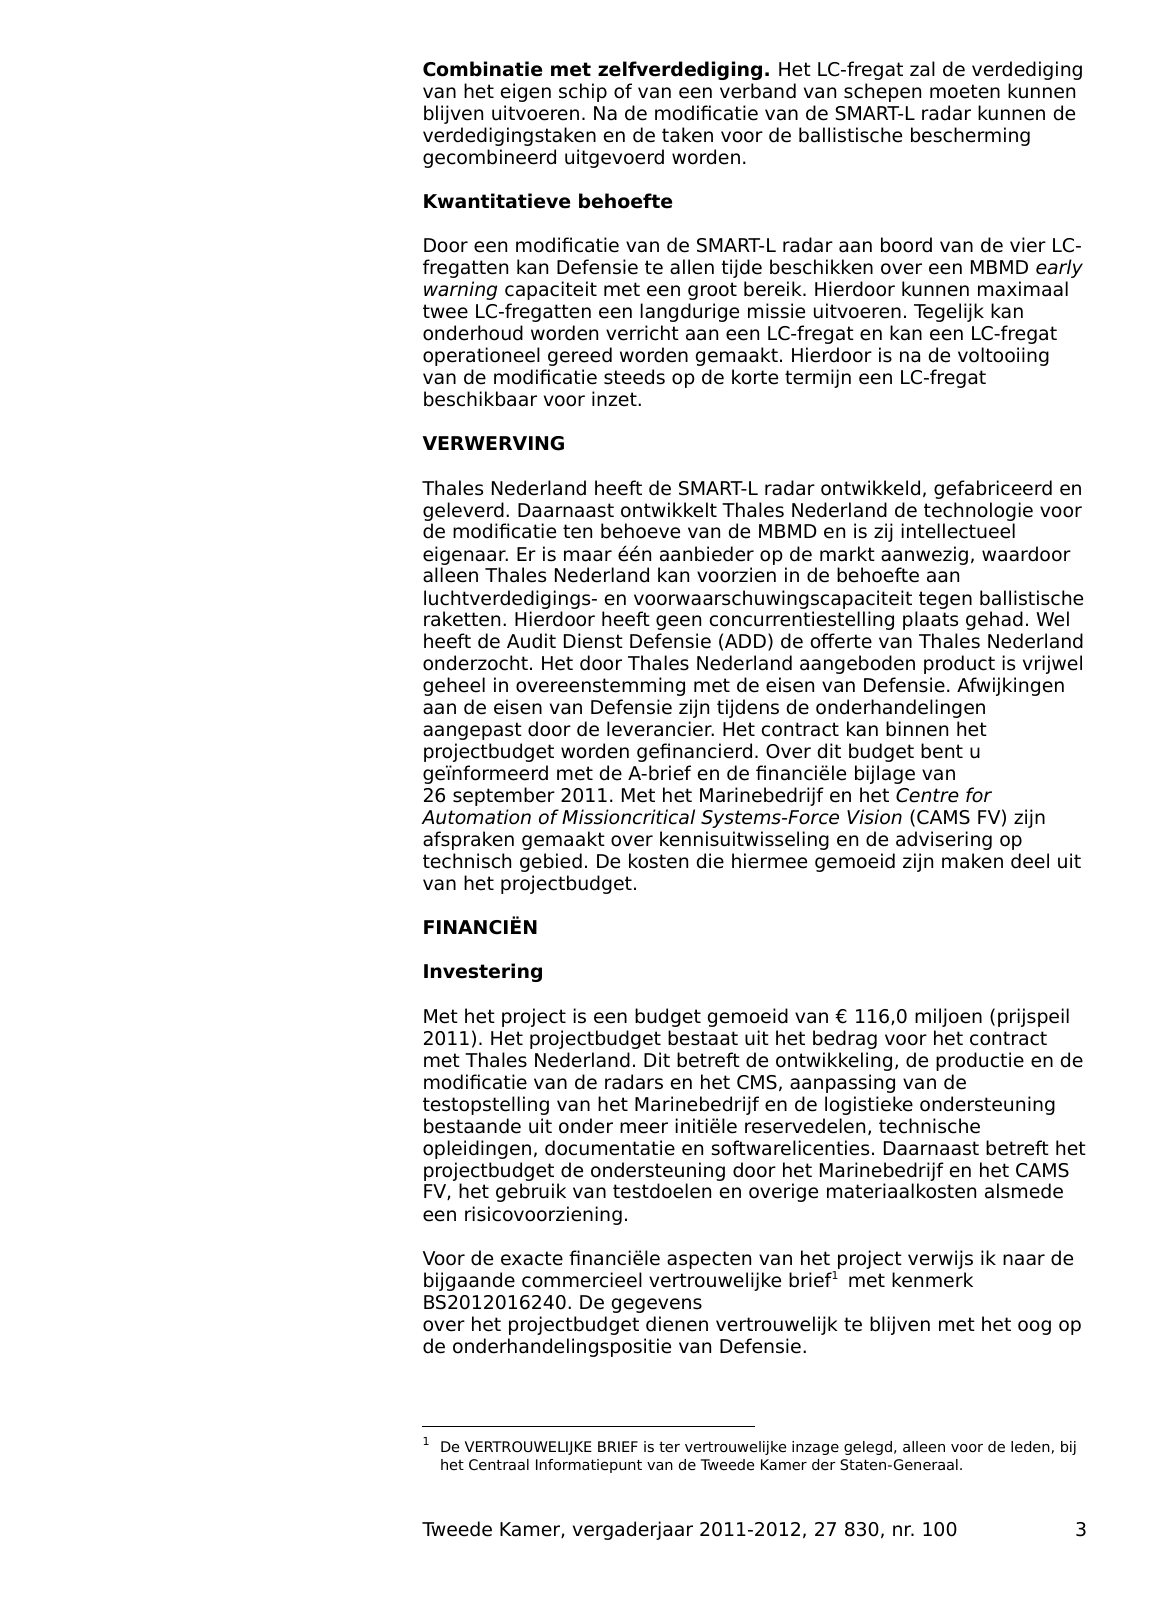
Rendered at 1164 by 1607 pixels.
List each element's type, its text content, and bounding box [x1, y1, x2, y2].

text Met het project is een budget gemoeid van € 116,0 miljoen (prijspeil 2011). Het projectbudget bestaat uit het bedrag voor het contract met Thales Nederland. Dit betreft de ontwikkeling, de productie en de modificatie van de radars en het CMS, aanpassing van de testopstelling van het Marinebedrijf en de logistieke ondersteuning bestaande uit onder meer initiële reservedelen, technische opleidingen, documentatie en softwarelicenties. Daarnaast betreft het projectbudget de ondersteuning door het Marinebedrijf en het CAMS FV, het gebruik van testdoelen en overige materiaalkosten alsmede een risicovoorziening. [422, 1006, 1087, 1225]
subtitle VERWERVING [422, 433, 1087, 455]
text over het projectbudget dienen vertrouwelijk te blijven met het oog op de onderhandelingspositie van Defensie. [422, 1313, 1087, 1357]
subtitle Investering [422, 961, 1087, 983]
subtitle Kwantitatieve behoefte [422, 191, 1087, 213]
text Door een modificatie van de SMART-L radar aan boord van de vier LC-fregatten kan Defensie te allen tijde beschikken over een MBMD early warning capaciteit met een groot bereik. Hierdoor kunnen maximaal twee LC-fregatten een langdurige missie uitvoeren. Tegelijk kan onderhoud worden verricht aan een LC-fregat en kan een LC-fregat operationeel gereed worden gemaakt. Hierdoor is na de voltooiing van de modificatie steeds op de korte termijn een LC-fregat beschikbaar voor inzet. [422, 235, 1087, 411]
text Voor de exacte financiële aspecten van het project verwijs ik naar de bijgaande commercieel vertrouwelijke brief met kenmerk BS2012016240. De gegevens [422, 1248, 1087, 1313]
text De VERTROUWELIJKE BRIEF is ter vertrouwelijke inzage gelegd, alleen voor de leden, bij het Centraal Informatiepunt van de Tweede Kamer der Staten-Generaal. [422, 1435, 1087, 1474]
text Thales Nederland heeft de SMART-L radar ontwikkeld, gefabriceerd en geleverd. Daarnaast ontwikkelt Thales Nederland de technologie voor de modificatie ten behoeve van de MBMD en is zij intellectueel eigenaar. Er is maar één aanbieder op de markt aanwezig, waardoor alleen Thales Nederland kan voorzien in de behoefte aan luchtverdedigings- en voorwaarschuwingscapaciteit tegen ballistische raketten. Hierdoor heeft geen concurrentiestelling plaats gehad. Wel heeft de Audit Dienst Defensie (ADD) de offerte van Thales Nederland onderzocht. Het door Thales Nederland aangeboden product is vrijwel geheel in overeenstemming met de eisen van Defensie. Afwijkingen aan de eisen van Defensie zijn tijdens de onderhandelingen aangepast door de leverancier. Het contract kan binnen het projectbudget worden gefinancierd. Over dit budget bent u geïnformeerd met de A-brief en de financiële bijlage van 26 september 2011. Met het Marinebedrijf en het Centre for Automation of Missioncritical Systems-Force Vision (CAMS FV) zijn afspraken gemaakt over kennisuitwisseling en de advisering op technisch gebied. De kosten die hiermee gemoeid zijn maken deel uit van het projectbudget. [422, 477, 1087, 895]
text Combinatie met zelfverdediging. Het LC-fregat zal de verdediging van het eigen schip of van een verband van schepen moeten kunnen blijven uitvoeren. Na de modificatie van de SMART-L radar kunnen de verdedigingstaken en de taken voor de ballistische bescherming gecombineerd uitgevoerd worden. [422, 59, 1087, 169]
subtitle FINANCIËN [422, 917, 1087, 939]
